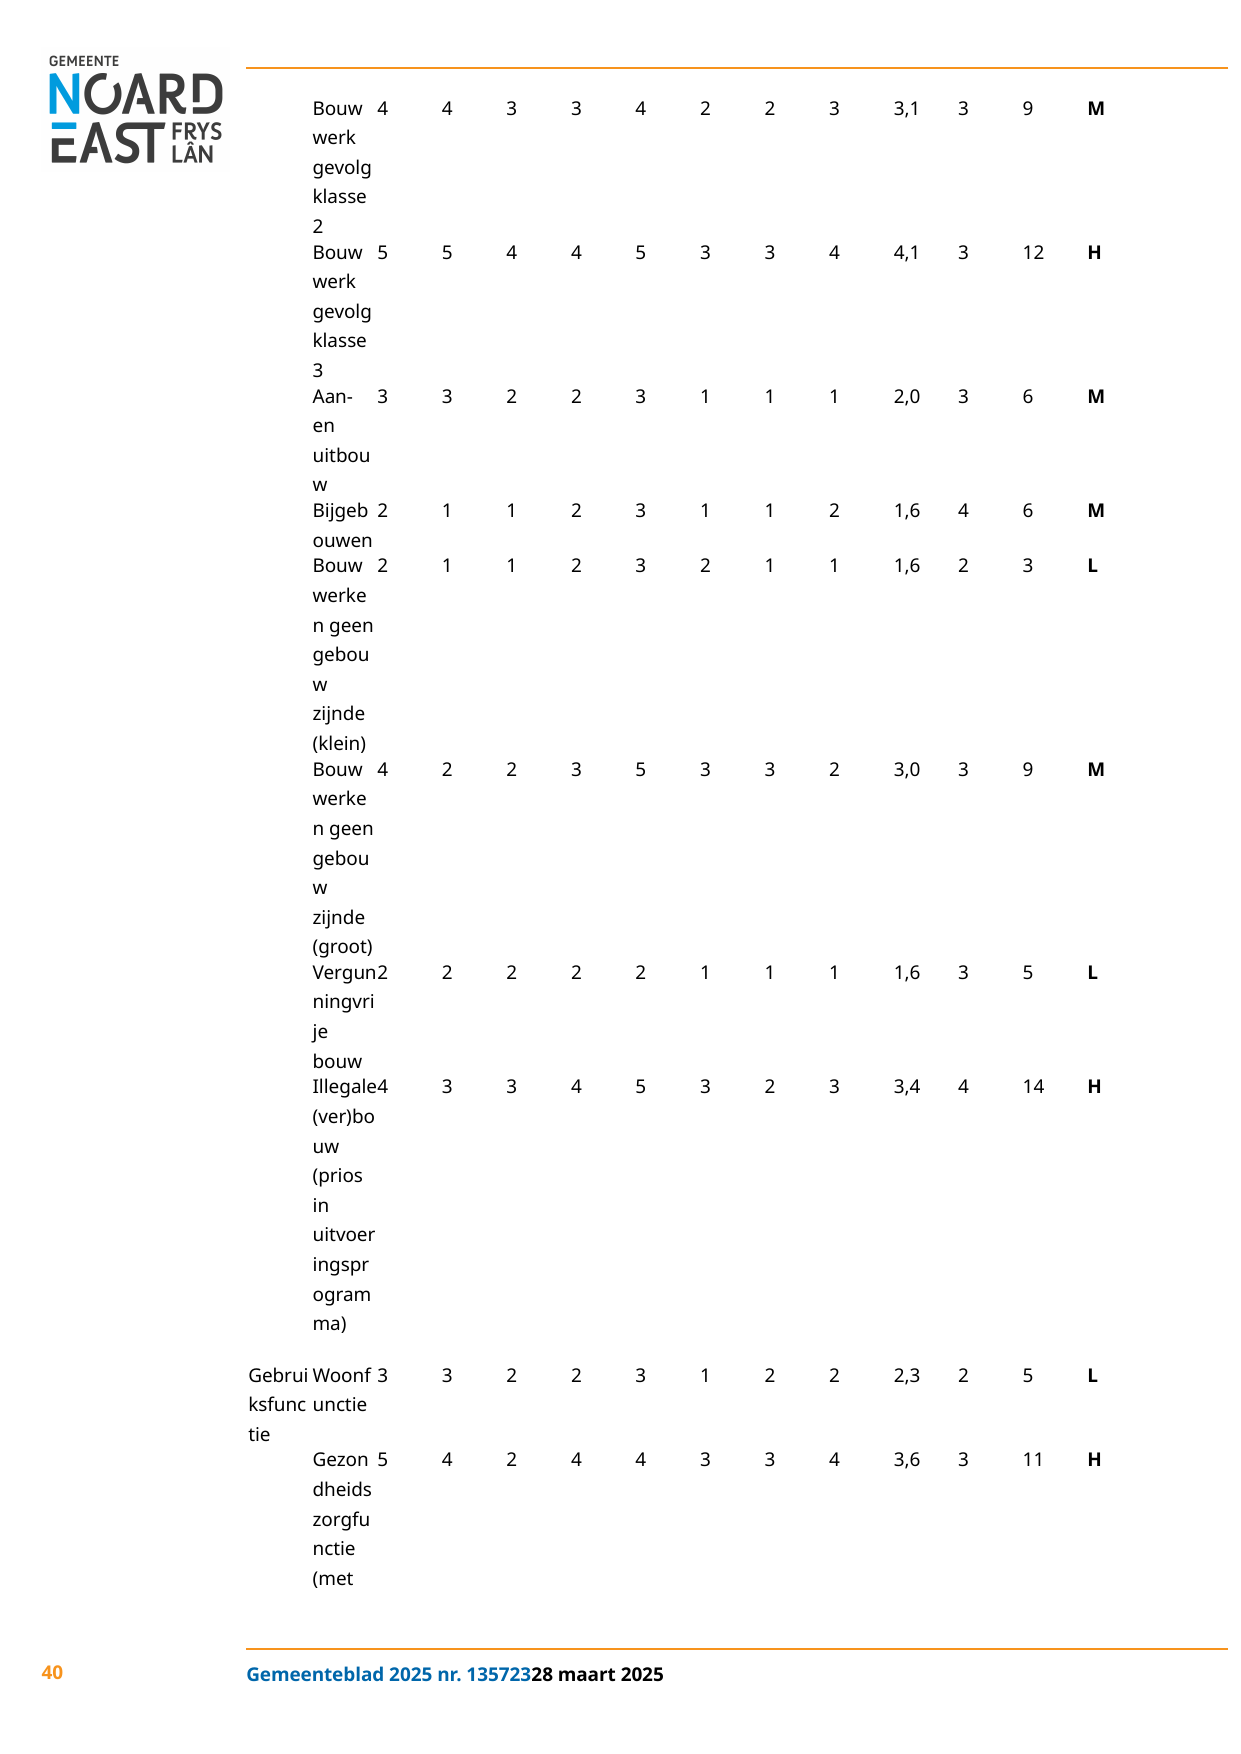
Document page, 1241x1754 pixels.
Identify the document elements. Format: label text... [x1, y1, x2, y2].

table_cell 3 [635, 1362, 700, 1447]
table_cell 2 [442, 959, 506, 1074]
table_cell [248, 239, 312, 383]
table_cell [1023, 1336, 1087, 1362]
table_cell 1 [700, 959, 764, 1074]
table_cell 3,4 [894, 1074, 958, 1336]
table_cell 4 [635, 1447, 700, 1591]
table_cell 3 [764, 239, 829, 383]
table_cell M [1087, 383, 1152, 497]
table_cell 1 [764, 553, 829, 756]
table_cell [248, 95, 312, 239]
table_cell Gezondheidszorgfunctie (met [313, 1447, 377, 1591]
table_cell 1,6 [894, 498, 958, 553]
table_cell 1 [442, 498, 506, 553]
table_cell 4 [442, 95, 506, 239]
table_cell 5 [1023, 959, 1087, 1074]
table_cell M [1087, 756, 1152, 959]
table_cell Illegale (ver)bouw (prios in uitvoeringsprogramma) [313, 1074, 377, 1336]
table_cell 3 [700, 1447, 764, 1591]
table_cell Gebruiksfunctie [248, 1362, 312, 1447]
table_cell 1 [764, 959, 829, 1074]
table_cell 9 [1023, 95, 1087, 239]
table_cell 4,1 [894, 239, 958, 383]
table_cell 5 [377, 1447, 442, 1591]
table_cell [506, 1336, 571, 1362]
table_cell 2 [571, 1362, 635, 1447]
table_cell 2 [377, 553, 442, 756]
table_cell [894, 1336, 958, 1362]
table_cell 2 [571, 383, 635, 497]
table_cell 2 [377, 498, 442, 553]
table_cell Vergunningvrije bouw [313, 959, 377, 1074]
table_cell 4 [829, 239, 893, 383]
table_cell Bouwwerk gevolgklasse 3 [313, 239, 377, 383]
table_cell 4 [958, 498, 1022, 553]
table_cell 3 [442, 1362, 506, 1447]
table_cell 1 [506, 498, 571, 553]
table_cell L [1087, 553, 1152, 756]
table_cell 4 [442, 1447, 506, 1591]
table_cell 1,6 [894, 553, 958, 756]
table_cell Bouwwerk gevolgklasse 2 [313, 95, 377, 239]
table_cell [248, 959, 312, 1074]
table_cell [442, 1336, 506, 1362]
table_cell 2 [958, 1362, 1022, 1447]
table_cell [829, 1336, 893, 1362]
table_cell 3 [442, 383, 506, 497]
table_cell 1,6 [894, 959, 958, 1074]
table_cell 3,6 [894, 1447, 958, 1591]
table_cell 12 [1023, 239, 1087, 383]
table_cell H [1087, 1074, 1152, 1336]
table_cell 2 [506, 959, 571, 1074]
table_cell 3 [958, 1447, 1022, 1591]
table_cell 2 [442, 756, 506, 959]
table_cell 3 [635, 498, 700, 553]
table_cell 5 [377, 239, 442, 383]
table_cell 1 [829, 959, 893, 1074]
table_cell 4 [377, 95, 442, 239]
table_cell 1 [829, 383, 893, 497]
table_cell [248, 498, 312, 553]
table_cell L [1087, 1362, 1152, 1447]
table_cell 3 [377, 1362, 442, 1447]
table_cell [377, 1336, 442, 1362]
table_cell 2,3 [894, 1362, 958, 1447]
table_cell Bijgebouwen [313, 498, 377, 553]
table_cell 3 [764, 1447, 829, 1591]
table_cell Aan- en uitbouw [313, 383, 377, 497]
table_cell 2 [958, 553, 1022, 756]
table_cell Woonfunctie [313, 1362, 377, 1447]
table_cell [248, 756, 312, 959]
table_cell 9 [1023, 756, 1087, 959]
table_cell Bouwwerken geen gebouw zijnde (klein) [313, 553, 377, 756]
table_cell 1 [764, 498, 829, 553]
table_cell 3 [700, 1074, 764, 1336]
table_cell 3 [829, 1074, 893, 1336]
table_cell 2 [506, 1447, 571, 1591]
table_cell 3 [958, 756, 1022, 959]
table_cell 4 [377, 1074, 442, 1336]
table_cell 4 [506, 239, 571, 383]
table_cell [248, 1336, 312, 1362]
table_cell 3 [571, 756, 635, 959]
table_cell [248, 553, 312, 756]
table_cell 2 [829, 1362, 893, 1447]
table_cell [1087, 1336, 1152, 1362]
table_cell 2 [700, 95, 764, 239]
table_cell 3 [700, 239, 764, 383]
table_cell 5 [442, 239, 506, 383]
table_cell 1 [764, 383, 829, 497]
table_cell 2 [700, 553, 764, 756]
table_cell 5 [635, 756, 700, 959]
table_cell 11 [1023, 1447, 1087, 1591]
table_cell 2 [764, 1074, 829, 1336]
table_cell 6 [1023, 498, 1087, 553]
picture [41, 47, 231, 172]
table_cell [764, 1336, 829, 1362]
table_cell 2,0 [894, 383, 958, 497]
table_cell 3 [635, 553, 700, 756]
table_cell 3 [829, 95, 893, 239]
table_cell 1 [700, 498, 764, 553]
table_cell 3 [506, 95, 571, 239]
table_cell [248, 383, 312, 497]
table_cell H [1087, 239, 1152, 383]
table_cell [571, 1336, 635, 1362]
table_cell [635, 1336, 700, 1362]
table_cell 2 [377, 959, 442, 1074]
table_cell 1 [442, 553, 506, 756]
table_cell 5 [635, 1074, 700, 1336]
table_cell 5 [635, 239, 700, 383]
table_cell 4 [571, 1074, 635, 1336]
table_cell 3 [958, 239, 1022, 383]
table_cell M [1087, 498, 1152, 553]
table_cell [958, 1336, 1022, 1362]
table_cell 2 [506, 383, 571, 497]
table_cell 4 [958, 1074, 1022, 1336]
table_cell 2 [506, 756, 571, 959]
table_cell [248, 1074, 312, 1336]
table_cell 3,1 [894, 95, 958, 239]
table_cell 5 [1023, 1362, 1087, 1447]
table_cell 3 [377, 383, 442, 497]
table_cell 2 [829, 498, 893, 553]
table_cell 3 [635, 383, 700, 497]
table_cell L [1087, 959, 1152, 1074]
table_cell 3 [958, 383, 1022, 497]
table_cell [700, 1336, 764, 1362]
table_cell 1 [700, 383, 764, 497]
table_cell 3 [571, 95, 635, 239]
table_cell 4 [571, 239, 635, 383]
table_cell 3 [958, 95, 1022, 239]
table_cell 2 [571, 553, 635, 756]
table_cell 3 [700, 756, 764, 959]
table_cell 4 [635, 95, 700, 239]
table_cell 3,0 [894, 756, 958, 959]
table_cell H [1087, 1447, 1152, 1591]
table_cell M [1087, 95, 1152, 239]
table_cell 2 [635, 959, 700, 1074]
table_cell 2 [764, 95, 829, 239]
table_cell 1 [829, 553, 893, 756]
table_cell 4 [571, 1447, 635, 1591]
table_cell 2 [571, 498, 635, 553]
table_cell 3 [1023, 553, 1087, 756]
table_cell 4 [829, 1447, 893, 1591]
table_cell [313, 1336, 377, 1362]
table_cell 6 [1023, 383, 1087, 497]
table_cell [248, 1447, 312, 1591]
table_cell 3 [764, 756, 829, 959]
table_cell 3 [958, 959, 1022, 1074]
table_cell 4 [377, 756, 442, 959]
table_cell 14 [1023, 1074, 1087, 1336]
table_cell 3 [506, 1074, 571, 1336]
table_cell 2 [764, 1362, 829, 1447]
table_cell 1 [506, 553, 571, 756]
table_cell 2 [571, 959, 635, 1074]
table_cell 2 [829, 756, 893, 959]
table_cell 1 [700, 1362, 764, 1447]
table_cell 2 [506, 1362, 571, 1447]
table_cell 3 [442, 1074, 506, 1336]
table_cell Bouwwerken geen gebouw zijnde (groot) [313, 756, 377, 959]
